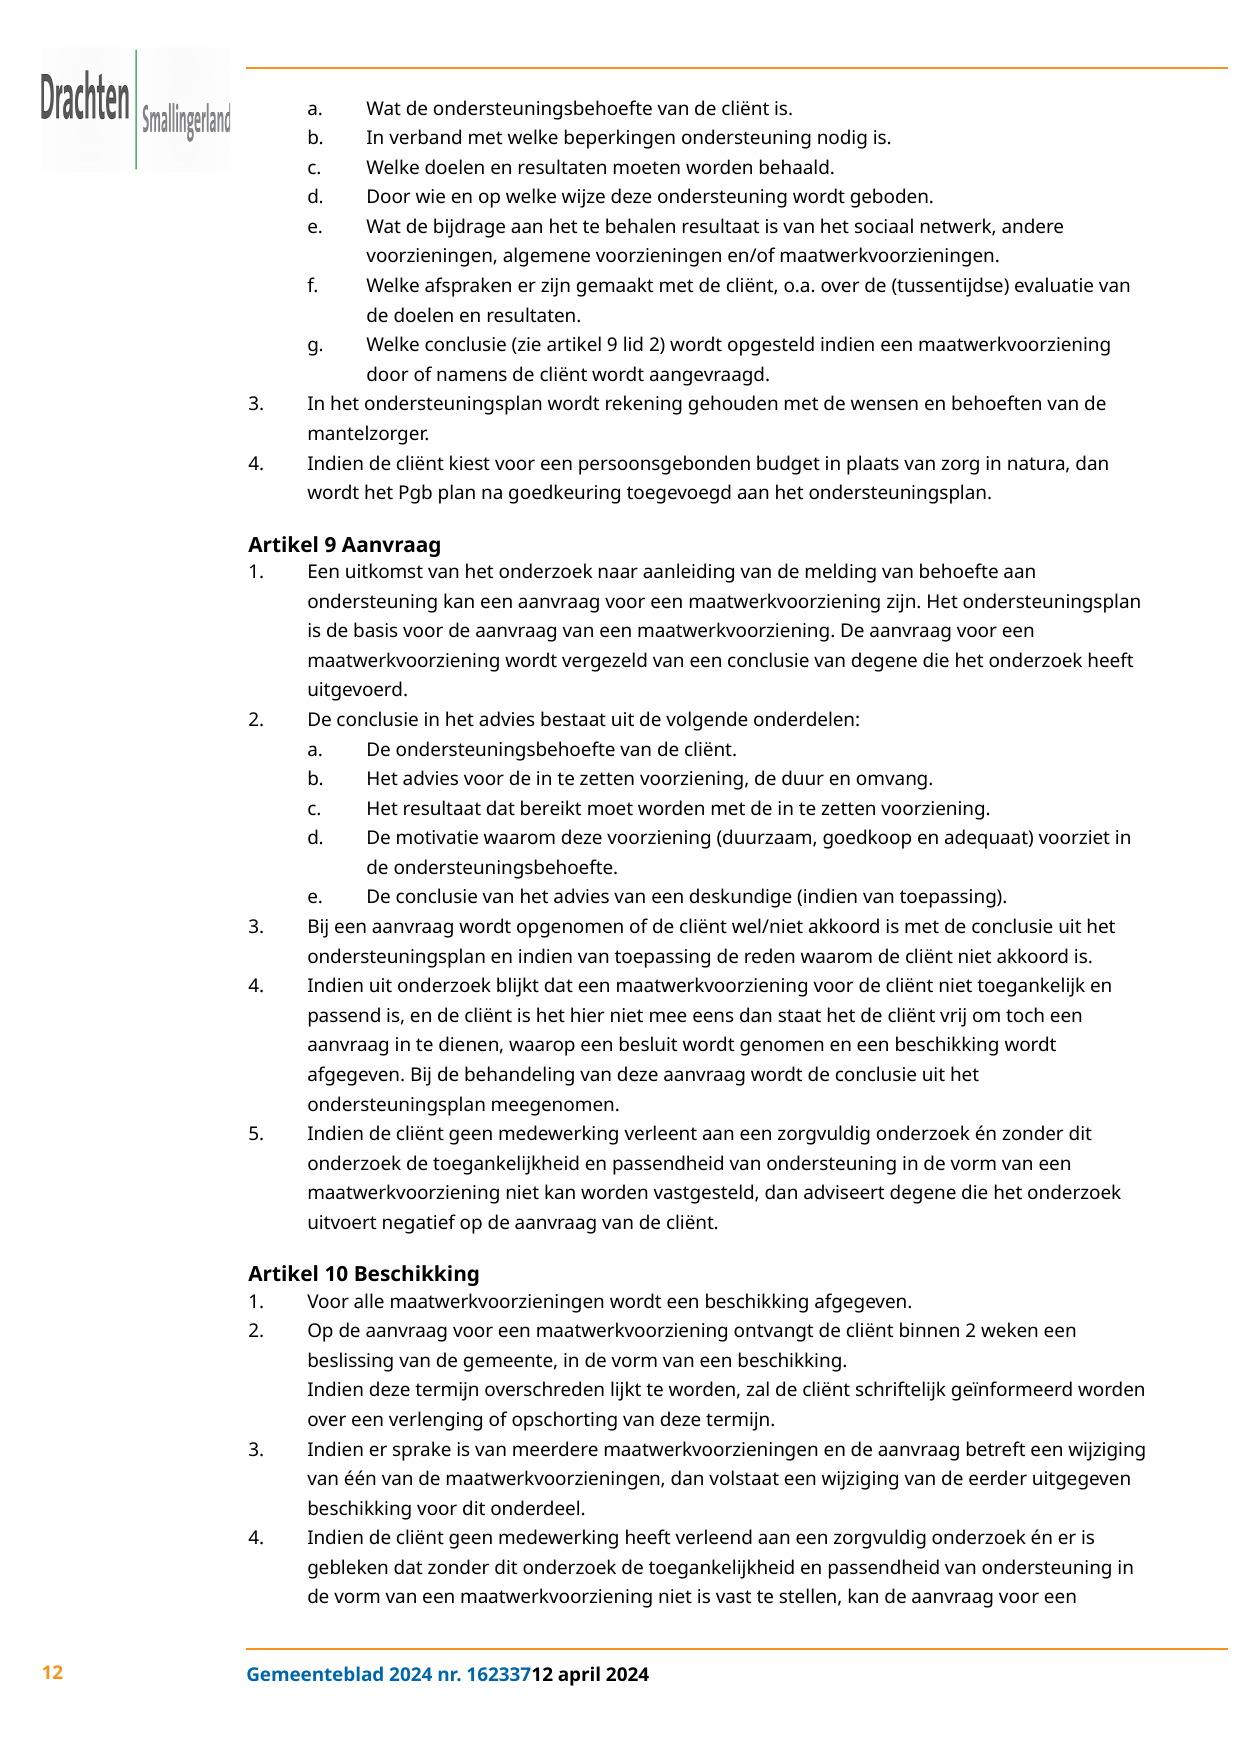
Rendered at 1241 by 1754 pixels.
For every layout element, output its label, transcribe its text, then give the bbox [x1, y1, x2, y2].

list Wat de ondersteuningsbehoefte van de cliënt is. [307, 95, 1152, 121]
list Door wie en op welke wijze deze ondersteuning wordt geboden. [307, 183, 1152, 209]
list Indien uit onderzoek blijkt dat een maatwerkvoorziening voor de cliënt niet toegankelijk en passend is, en de cliënt is het hier niet mee eens dan staat het de cliënt vrij om toch een aanvraag in te dienen, waarop een besluit wordt genomen en een beschikking wordt afgegeven. Bij de behandeling van deze aanvraag wordt de conclusie uit het ondersteuningsplan meegenomen. [248, 972, 1152, 1116]
list Wat de bijdrage aan het te behalen resultaat is van het sociaal netwerk, andere voorzieningen, algemene voorzieningen en/of maatwerkvoorzieningen. [307, 213, 1152, 268]
text Artikel 9 Aanvraag [248, 530, 1152, 558]
list Welke afspraken er zijn gemaakt met de cliënt, o.a. over de (tussentijdse) evaluatie van de doelen en resultaten. [307, 272, 1152, 328]
list Indien er sprake is van meerdere maatwerkvoorzieningen en de aanvraag betreft een wijziging van één van de maatwerkvoorzieningen, dan volstaat een wijziging van de eerder uitgegeven beschikking voor dit onderdeel. [248, 1436, 1152, 1521]
list Indien de cliënt kiest voor een persoonsgebonden budget in plaats van zorg in natura, dan wordt het Pgb plan na goedkeuring toegevoegd aan het ondersteuningsplan. [248, 450, 1152, 505]
text Artikel 10 Beschikking [248, 1259, 1152, 1288]
list Een uitkomst van het onderzoek naar aanleiding van de melding van behoefte aan ondersteuning kan een aanvraag voor een maatwerkvoorziening zijn. Het ondersteuningsplan is de basis voor de aanvraag van een maatwerkvoorziening. De aanvraag voor een maatwerkvoorziening wordt vergezeld van een conclusie van degene die het onderzoek heeft uitgevoerd. [248, 558, 1152, 702]
list Voor alle maatwerkvoorzieningen wordt een beschikking afgegeven. [248, 1288, 1152, 1314]
list Indien de cliënt geen medewerking heeft verleend aan een zorgvuldig onderzoek én er is gebleken dat zonder dit onderzoek de toegankelijkheid en passendheid van ondersteuning in de vorm van een maatwerkvoorziening niet is vast te stellen, kan de aanvraag voor een [248, 1524, 1152, 1609]
list In het ondersteuningsplan wordt rekening gehouden met de wensen en behoeften van de mantelzorger. [248, 391, 1152, 446]
list Welke conclusie (zie artikel 9 lid 2) wordt opgesteld indien een maatwerkvoorziening door of namens de cliënt wordt aangevraagd. [307, 331, 1152, 387]
list Op de aanvraag voor een maatwerkvoorziening ontvangt de cliënt binnen 2 weken een beslissing van de gemeente, in de vorm van een beschikking. [248, 1317, 1152, 1373]
list Het advies voor de in te zetten voorziening, de duur en omvang. [307, 765, 1152, 791]
picture [41, 47, 231, 172]
list De ondersteuningsbehoefte van de cliënt. [307, 736, 1152, 761]
list De motivatie waarom deze voorziening (duurzaam, goedkoop en adequaat) voorziet in de ondersteuningsbehoefte. [307, 824, 1152, 880]
list In verband met welke beperkingen ondersteuning nodig is. [307, 124, 1152, 150]
list De conclusie in het advies bestaat uit de volgende onderdelen: [248, 706, 1152, 732]
list De conclusie van het advies van een deskundige (indien van toepassing). [307, 884, 1152, 909]
list Welke doelen en resultaten moeten worden behaald. [307, 154, 1152, 180]
list Het resultaat dat bereikt moet worden met de in te zetten voorziening. [307, 795, 1152, 821]
list Indien de cliënt geen medewerking verleent aan een zorgvuldig onderzoek én zonder dit onderzoek de toegankelijkheid en passendheid van ondersteuning in de vorm van een maatwerkvoorziening niet kan worden vastgesteld, dan adviseert degene die het onderzoek uitvoert negatief op de aanvraag van de cliënt. [248, 1120, 1152, 1235]
list Bij een aanvraag wordt opgenomen of de cliënt wel/niet akkoord is met de conclusie uit het ondersteuningsplan en indien van toepassing de reden waarom de cliënt niet akkoord is. [248, 913, 1152, 968]
list Indien deze termijn overschreden lijkt te worden, zal de cliënt schriftelijk geïnformeerd worden over een verlenging of opschorting van deze termijn. [248, 1377, 1152, 1432]
